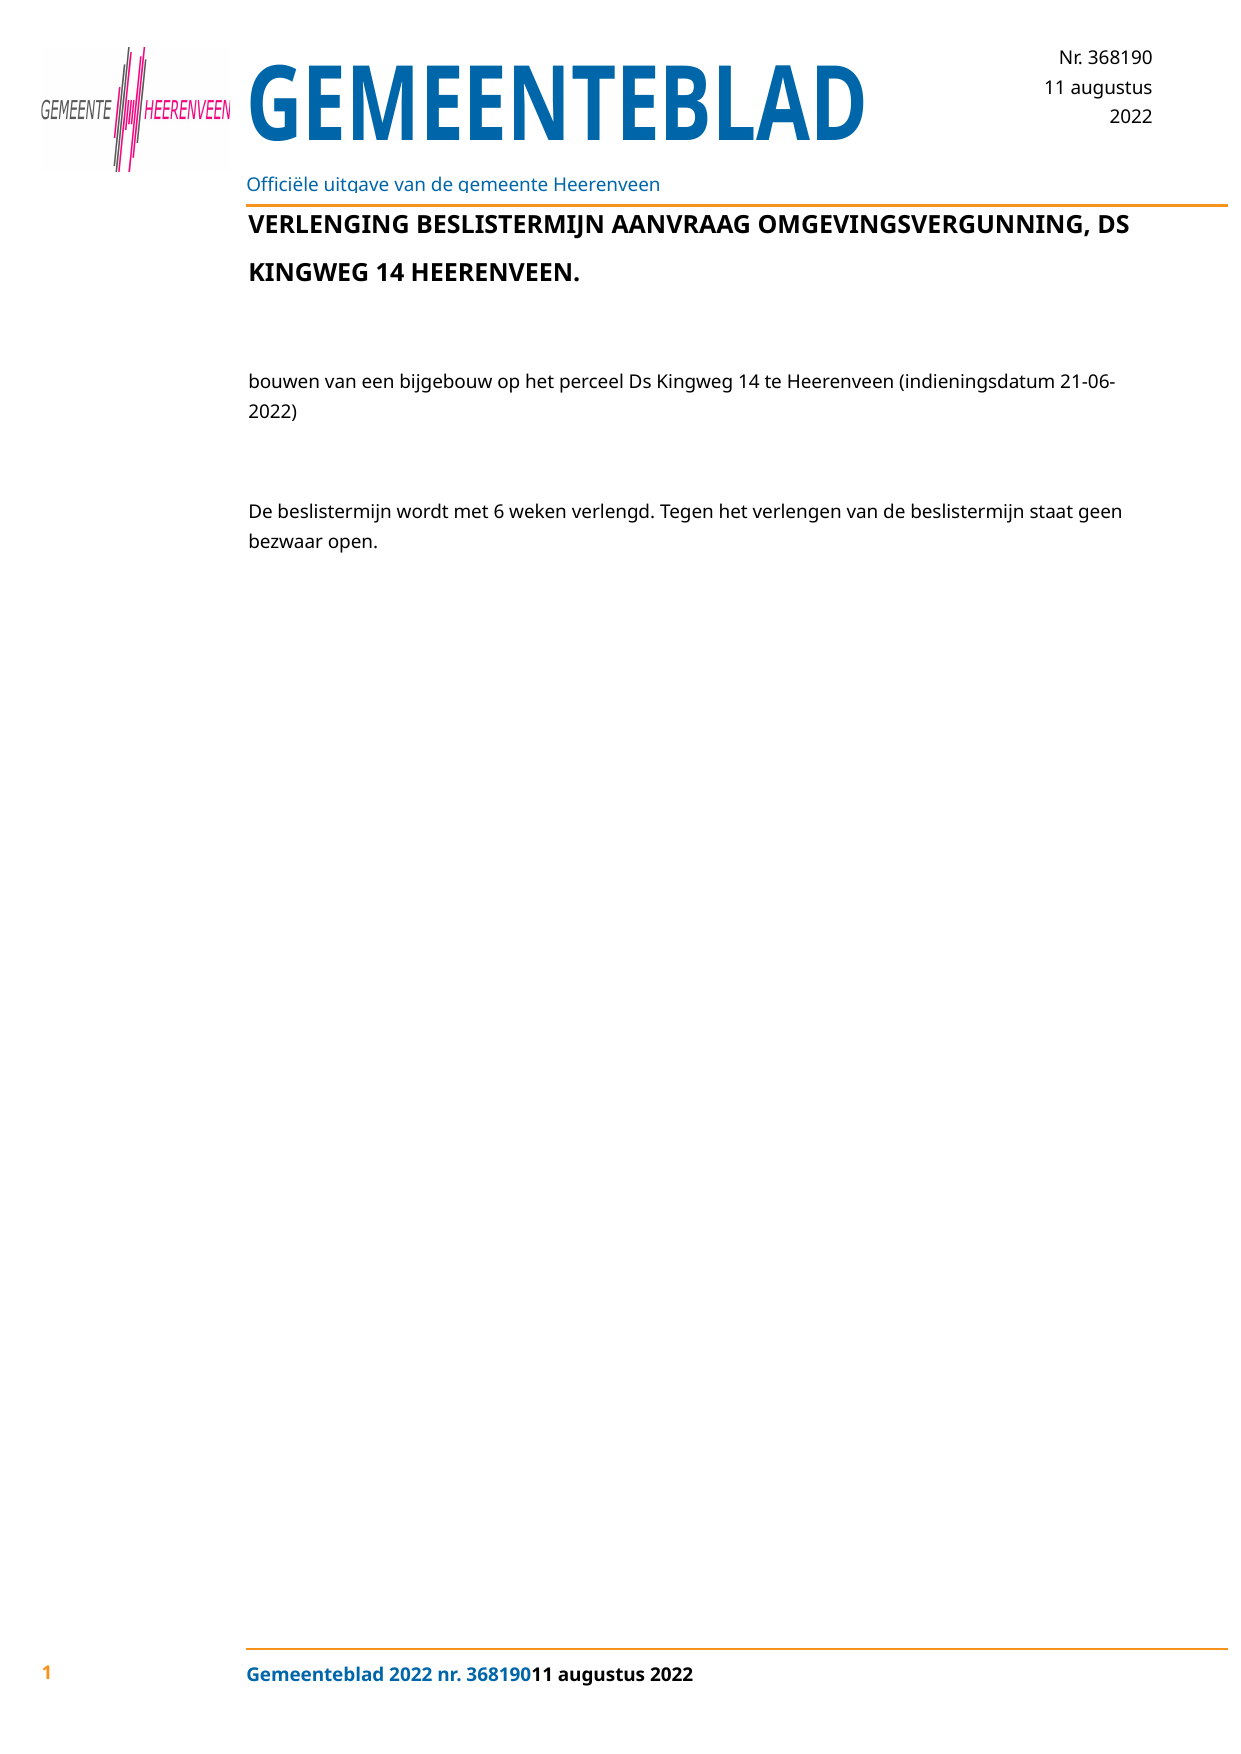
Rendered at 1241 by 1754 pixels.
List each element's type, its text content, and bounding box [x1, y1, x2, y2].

text bouwen van een bijgebouw op het perceel Ds Kingweg 14 te Heerenveen (indieningsdatum 21-06-2022) [248, 368, 1152, 424]
picture [41, 47, 231, 172]
text VERLENGING BESLISTERMIJN AANVRAAG OMGEVINGSVERGUNNING, DS KINGWEG 14 HEERENVEEN. [248, 207, 1152, 288]
text De beslistermijn wordt met 6 weken verlengd. Tegen het verlengen van de beslistermijn staat geen bezwaar open. [248, 499, 1152, 554]
